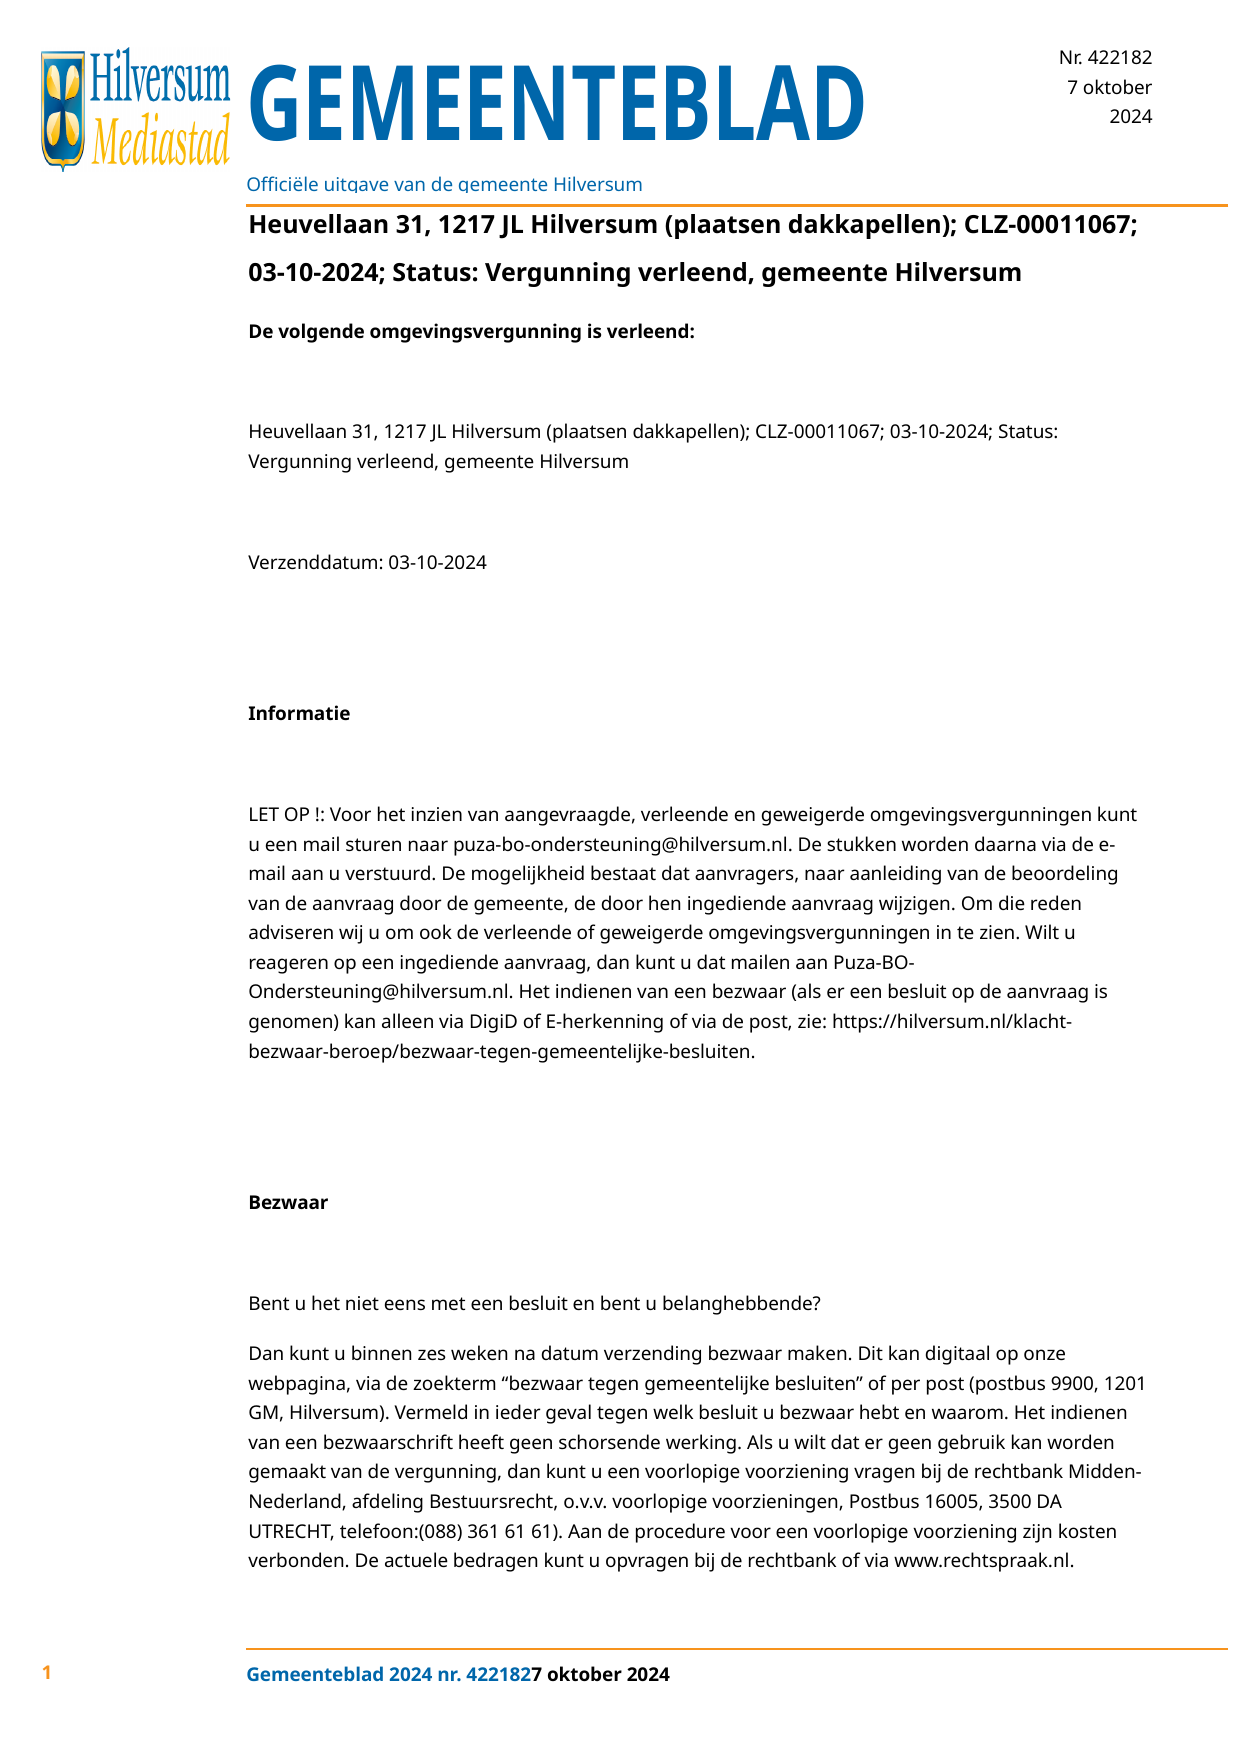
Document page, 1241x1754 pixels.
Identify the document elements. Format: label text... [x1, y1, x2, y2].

text Bent u het niet eens met een besluit en bent u belanghebbende? [248, 1290, 1152, 1316]
text Verzenddatum: 03-10-2024 [248, 549, 1152, 575]
text Dan kunt u binnen zes weken na datum verzending bezwaar maken. Dit kan digitaal op onze webpagina, via de zoekterm “bezwaar tegen gemeentelijke besluiten” of per post (postbus 9900, 1201 GM, Hilversum). Vermeld in ieder geval tegen welk besluit u bezwaar hebt en waarom. Het indienen van een bezwaarschrift heeft geen schorsende werking. Als u wilt dat er geen gebruik kan worden gemaakt van de vergunning, dan kunt u een voorlopige voorziening vragen bij de rechtbank Midden-Nederland, afdeling Bestuursrecht, o.v.v. voorlopige voorzieningen, Postbus 16005, 3500 DA UTRECHT, telefoon:(088) 361 61 61). Aan de procedure voor een voorlopige voorziening zijn kosten verbonden. De actuele bedragen kunt u opvragen bij de rechtbank of via www.rechtspraak.nl. [248, 1340, 1152, 1573]
text Heuvellaan 31, 1217 JL Hilversum (plaatsen dakkapellen); CLZ-00011067; 03-10-2024; Status: Vergunning verleend, gemeente Hilversum [248, 419, 1152, 474]
text Informatie [248, 700, 1152, 726]
text Heuvellaan 31, 1217 JL Hilversum (plaatsen dakkapellen); CLZ-00011067; 03-10-2024; Status: Vergunning verleend, gemeente Hilversum [248, 207, 1152, 288]
text Bezwaar [248, 1189, 1152, 1215]
text LET OP !: Voor het inzien van aangevraagde, verleende en geweigerde omgevingsvergunningen kunt u een mail sturen naar puza-bo-ondersteuning@hilversum.nl. De stukken worden daarna via de e-mail aan u verstuurd. De mogelijkheid bestaat dat aanvragers, naar aanleiding van de beoordeling van de aanvraag door de gemeente, de door hen ingediende aanvraag wijzigen. Om die reden adviseren wij u om ook de verleende of geweigerde omgevingsvergunningen in te zien. Wilt u reageren op een ingediende aanvraag, dan kunt u dat mailen aan Puza-BO-Ondersteuning@hilversum.nl. Het indienen van een bezwaar (als er een besluit op de aanvraag is genomen) kan alleen via DigiD of E-herkenning of via de post, zie: https://hilversum.nl/klacht-bezwaar-beroep/bezwaar-tegen-gemeentelijke-besluiten. [248, 801, 1152, 1064]
picture [41, 47, 231, 172]
text De volgende omgevingsvergunning is verleend: [248, 318, 1152, 344]
